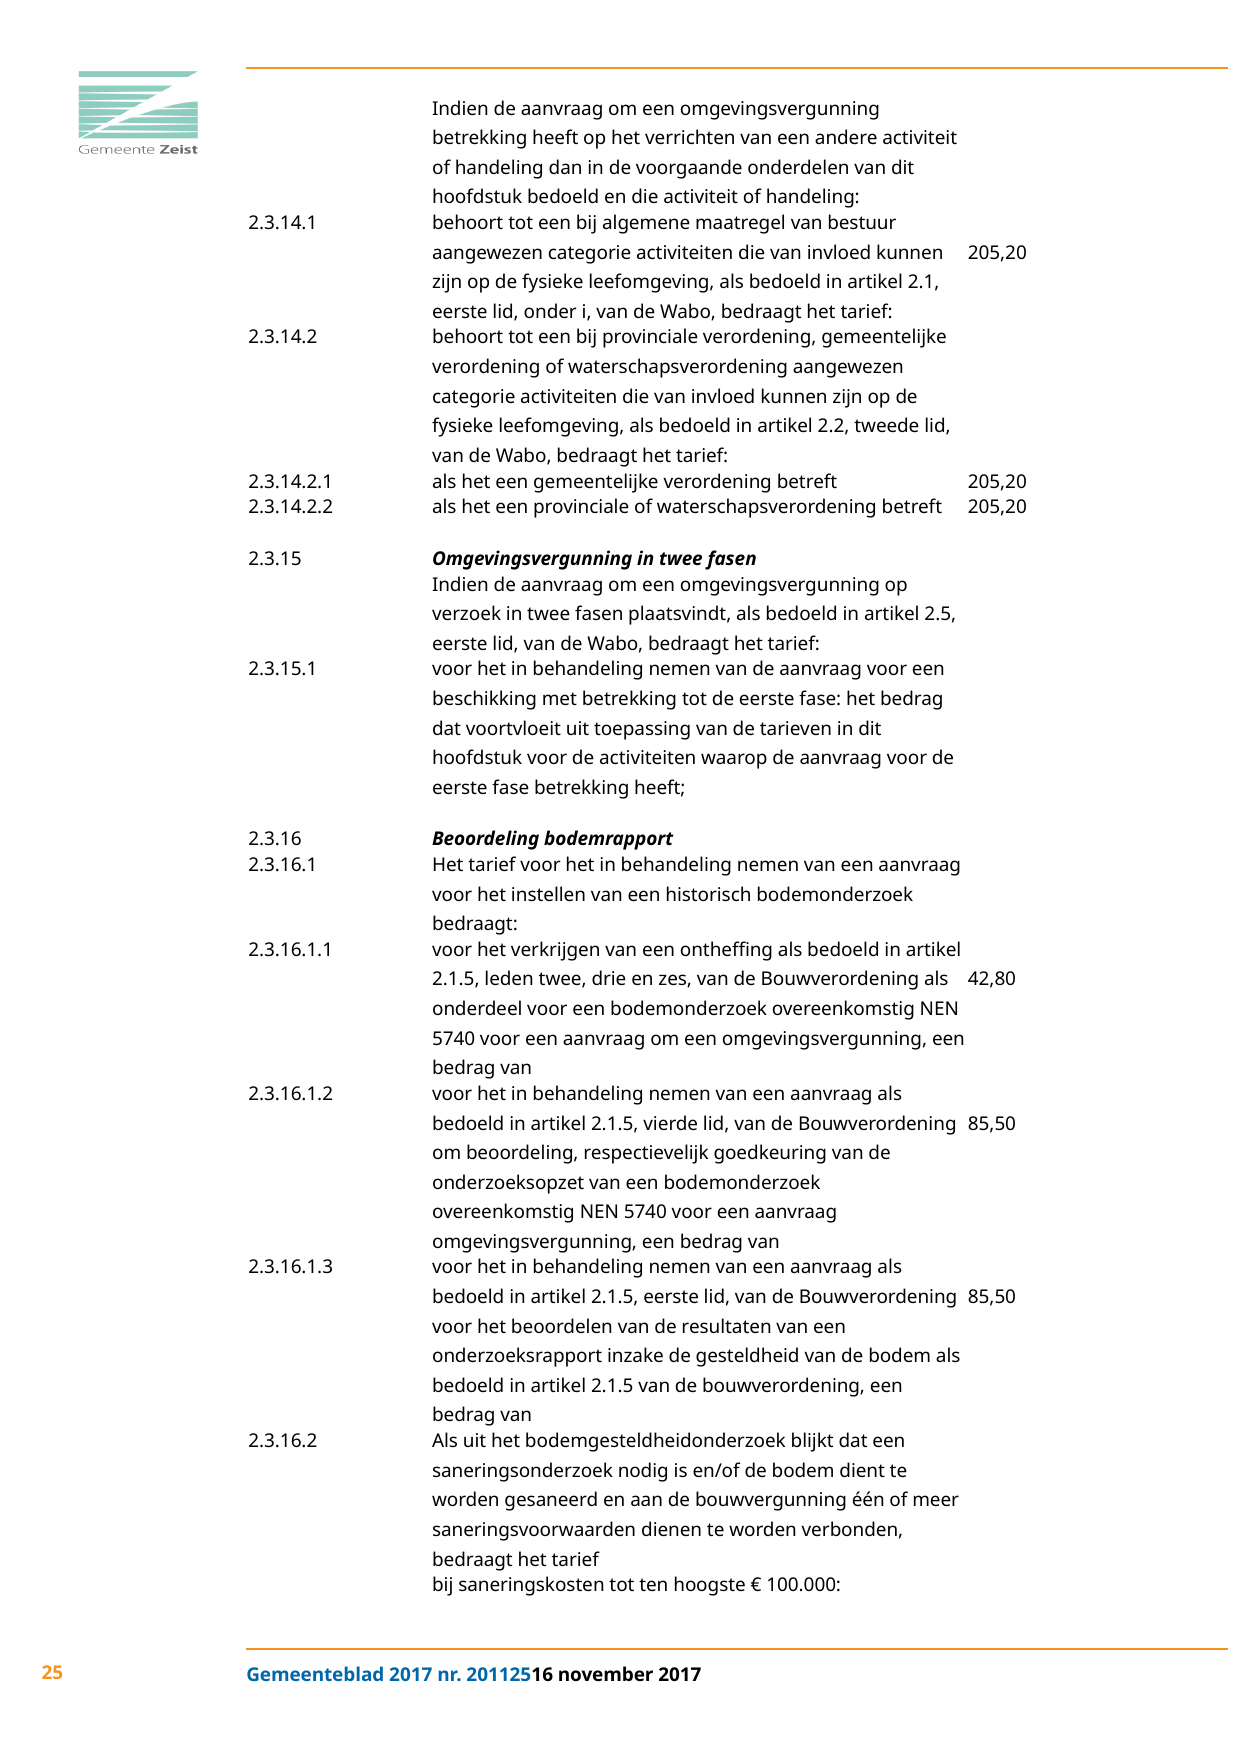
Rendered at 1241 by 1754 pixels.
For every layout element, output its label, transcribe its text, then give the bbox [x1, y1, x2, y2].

table_cell 2.3.15 [248, 545, 432, 571]
table_cell [968, 1571, 1152, 1597]
table_cell [968, 851, 1152, 936]
picture [41, 47, 231, 172]
table_cell Indien de aanvraag om een omgevingsvergunning op verzoek in twee fasen plaatsvindt, als bedoeld in artikel 2.5, eerste lid, van de Wabo, bedraagt het tarief: [432, 571, 968, 656]
table_cell bij saneringskosten tot ten hoogste € 100.000: [432, 1571, 968, 1597]
table_cell voor het verkrijgen van een ontheffing als bedoeld in artikel 2.1.5, leden twee, drie en zes, van de Bouwverordening als onderdeel voor een bodemonderzoek overeenkomstig NEN 5740 voor een aanvraag om een omgevingsvergunning, een bedrag van [432, 936, 968, 1080]
table_cell voor het in behandeling nemen van de aanvraag voor een beschikking met betrekking tot de eerste fase: het bedrag dat voortvloeit uit toepassing van de tarieven in dit hoofdstuk voor de activiteiten waarop de aanvraag voor de eerste fase betrekking heeft; [432, 656, 968, 800]
table_cell [248, 571, 432, 656]
table_cell 2.3.16.1.1 [248, 936, 432, 1080]
table_cell [248, 519, 432, 545]
table_cell 2.3.14.2.1 [248, 468, 432, 493]
table_cell [968, 545, 1152, 571]
table_cell 2.3.16.1 [248, 851, 432, 936]
table_cell 2.3.14.2.2 [248, 494, 432, 519]
table_cell 2.3.16.1.2 [248, 1080, 432, 1254]
table_cell [968, 656, 1152, 800]
table_cell 85,50 [968, 1080, 1152, 1254]
table_cell 42,80 [968, 936, 1152, 1080]
table_cell Beoordeling bodemrapport [432, 825, 968, 851]
table_cell 205,20 [968, 209, 1152, 324]
table_cell Het tarief voor het in behandeling nemen van een aanvraag voor het instellen van een historisch bodemonderzoek bedraagt: [432, 851, 968, 936]
table_cell 2.3.14.1 [248, 209, 432, 324]
table_cell 2.3.15.1 [248, 656, 432, 800]
table_cell [248, 1571, 432, 1597]
table_cell [248, 95, 432, 209]
table_cell als het een gemeentelijke verordening betreft [432, 468, 968, 493]
table_cell 2.3.14.2 [248, 324, 432, 468]
table_cell 2.3.16.2 [248, 1428, 432, 1571]
table_cell [248, 800, 432, 825]
table_cell behoort tot een bij provinciale verordening, gemeentelijke verordening of waterschapsverordening aangewezen categorie activiteiten die van invloed kunnen zijn op de fysieke leefomgeving, als bedoeld in artikel 2.2, tweede lid, van de Wabo, bedraagt het tarief: [432, 324, 968, 468]
table_cell [432, 519, 968, 545]
table_cell Als uit het bodemgesteldheidonderzoek blijkt dat een saneringsonderzoek nodig is en/of de bodem dient te worden gesaneerd en aan de bouwvergunning één of meer saneringsvoorwaarden dienen te worden verbonden, bedraagt het tarief [432, 1428, 968, 1571]
table_cell 85,50 [968, 1254, 1152, 1427]
table_cell [968, 825, 1152, 851]
table_cell Indien de aanvraag om een omgevingsvergunning betrekking heeft op het verrichten van een andere activiteit of handeling dan in de voorgaande onderdelen van dit hoofdstuk bedoeld en die activiteit of handeling: [432, 95, 968, 209]
table_cell 2.3.16 [248, 825, 432, 851]
table_cell [968, 1428, 1152, 1571]
table_cell [968, 324, 1152, 468]
table_cell [432, 800, 968, 825]
table_cell [968, 95, 1152, 209]
table_cell [968, 571, 1152, 656]
table_cell 2.3.16.1.3 [248, 1254, 432, 1427]
table_cell 205,20 [968, 494, 1152, 519]
table_cell behoort tot een bij algemene maatregel van bestuur aangewezen categorie activiteiten die van invloed kunnen zijn op de fysieke leefomgeving, als bedoeld in artikel 2.1, eerste lid, onder i, van de Wabo, bedraagt het tarief: [432, 209, 968, 324]
table_cell [968, 519, 1152, 545]
table_cell [968, 800, 1152, 825]
table_cell voor het in behandeling nemen van een aanvraag als bedoeld in artikel 2.1.5, vierde lid, van de Bouwverordening om beoordeling, respectievelijk goedkeuring van de onderzoeksopzet van een bodemonderzoek overeenkomstig NEN 5740 voor een aanvraag omgevingsvergunning, een bedrag van [432, 1080, 968, 1254]
table_cell voor het in behandeling nemen van een aanvraag als bedoeld in artikel 2.1.5, eerste lid, van de Bouwverordening voor het beoordelen van de resultaten van een onderzoeksrapport inzake de gesteldheid van de bodem als bedoeld in artikel 2.1.5 van de bouwverordening, een bedrag van [432, 1254, 968, 1427]
table_cell als het een provinciale of waterschapsverordening betreft [432, 494, 968, 519]
table_cell 205,20 [968, 468, 1152, 493]
table_cell Omgevingsvergunning in twee fasen [432, 545, 968, 571]
